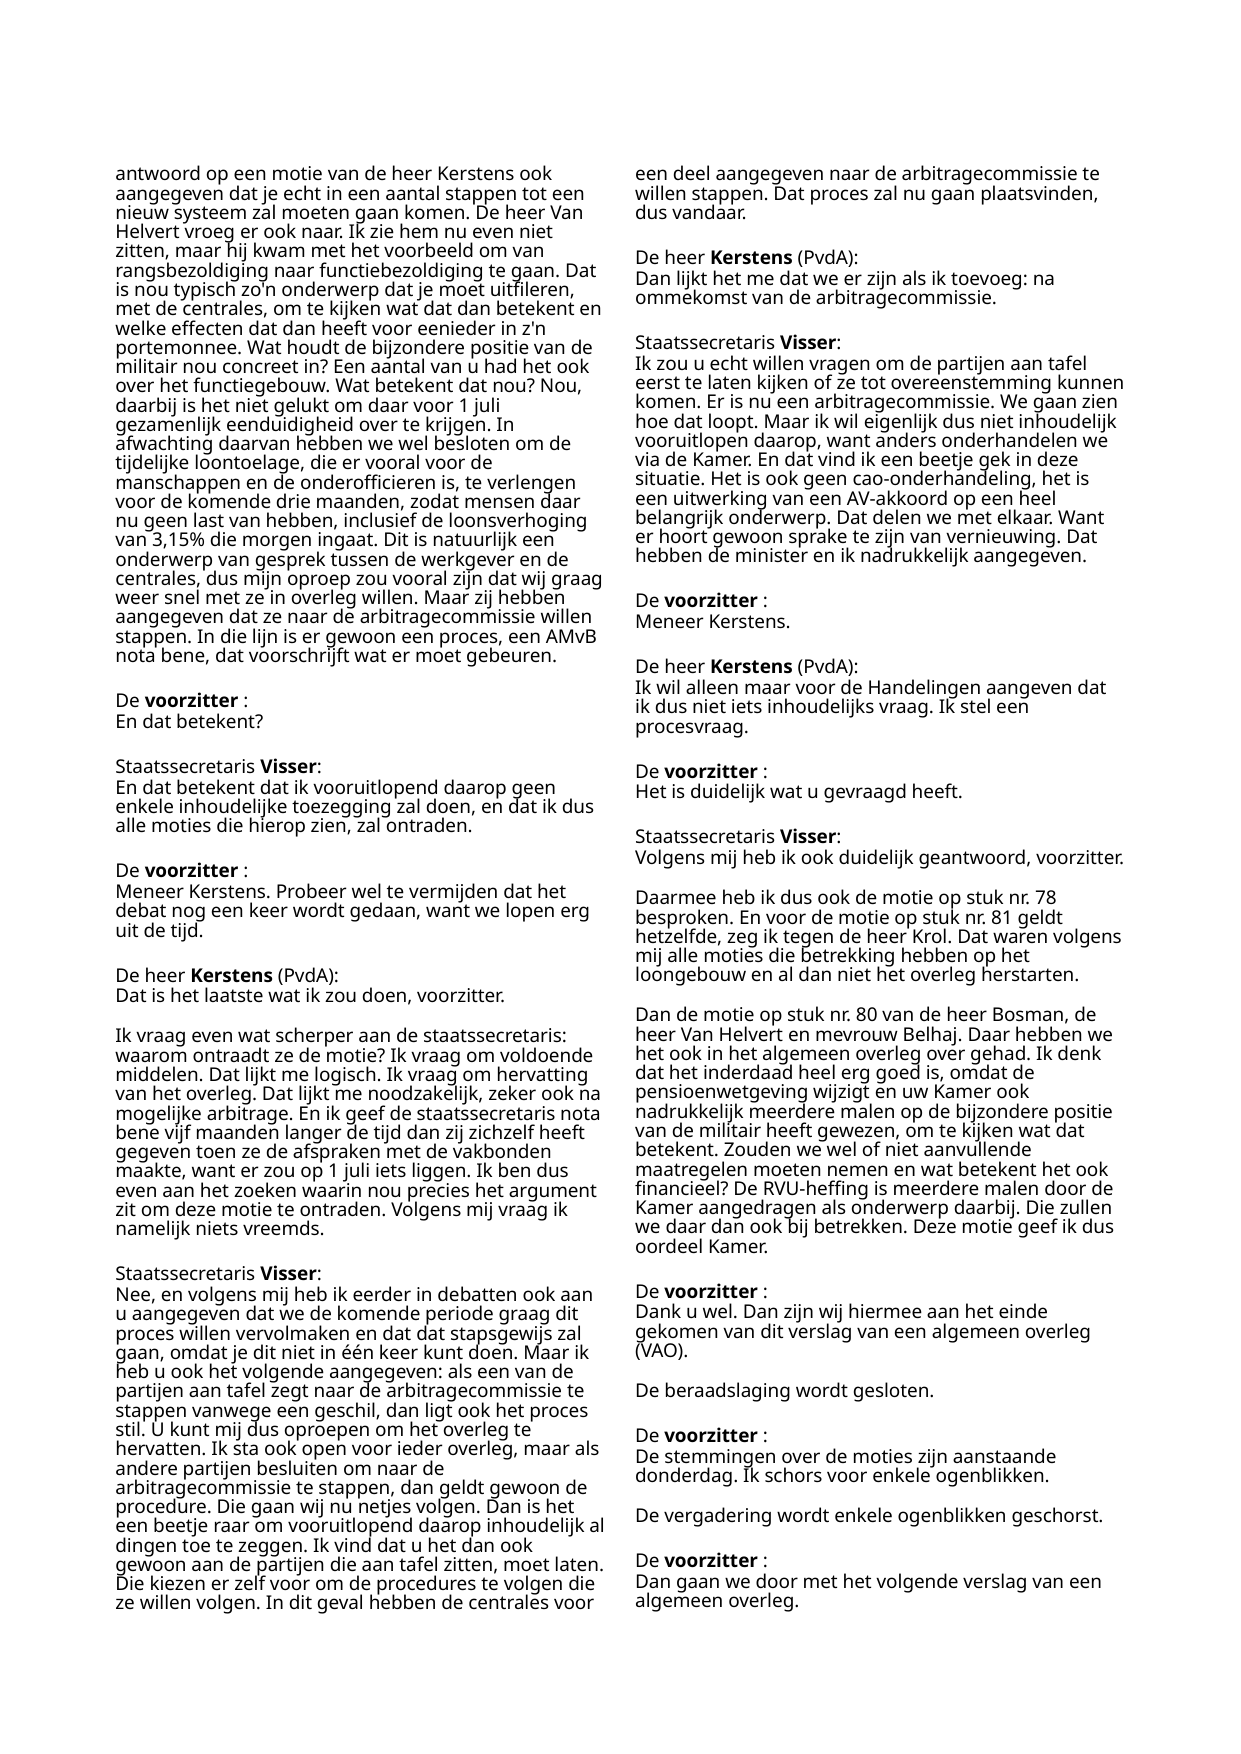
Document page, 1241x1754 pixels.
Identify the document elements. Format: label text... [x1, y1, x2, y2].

text De voorzitter : [115, 857, 605, 883]
text Volgens mij heb ik ook duidelijk geantwoord, voorzitter. [635, 849, 1125, 869]
text Dan de motie op stuk nr. 80 van de heer Bosman, de heer Van Helvert en mevrouw Belhaj. Daar hebben we het ook in het algemeen overleg over gehad. Ik denk dat het inderdaad heel erg goed is, omdat de pensioenwetgeving wijzigt en uw Kamer ook nadrukkelijk meerdere malen op de bijzondere positie van de militair heeft gewezen, om te kijken wat dat betekent. Zouden we wel of niet aanvullende maatregelen moeten nemen en wat betekent het ook financieel? De RVU-heffing is meerdere malen door de Kamer aangedragen als onderwerp daarbij. Die zullen we daar dan ook bij betrekken. Deze motie geef ik dus oordeel Kamer. [635, 1006, 1125, 1257]
text De heer Kerstens (PvdA): [635, 244, 1125, 270]
text Ik vraag even wat scherper aan de staatssecretaris: waarom ontraadt ze de motie? Ik vraag om voldoende middelen. Dat lijkt me logisch. Ik vraag om hervatting van het overleg. Dat lijkt me noodzakelijk, zeker ook na mogelijke arbitrage. En ik geef de staatssecretaris nota bene vijf maanden langer de tijd dan zij zichzelf heeft gegeven toen ze de afspraken met de vakbonden maakte, want er zou op 1 juli iets liggen. Ik ben dus even aan het zoeken waarin nou precies het argument zit om deze motie te ontraden. Volgens mij vraag ik namelijk niets vreemds. [115, 1027, 605, 1239]
text Dan lijkt het me dat we er zijn als ik toevoeg: na ommekomst van de arbitragecommissie. [635, 270, 1125, 308]
text De voorzitter : [635, 1422, 1125, 1448]
text De heer Kerstens (PvdA): [115, 962, 605, 987]
text De voorzitter : [635, 1547, 1125, 1573]
text De heer Kerstens (PvdA): [635, 653, 1125, 679]
text Meneer Kerstens. [635, 613, 1125, 633]
text Dat is het laatste wat ik zou doen, voorzitter. [115, 987, 605, 1007]
text Dank u wel. Dan zijn wij hiermee aan het einde gekomen van dit verslag van een algemeen overleg (VAO). [635, 1303, 1125, 1361]
text Staatssecretaris Visser: [635, 329, 1125, 355]
text De voorzitter : [635, 758, 1125, 783]
text een deel aangegeven naar de arbitragecommissie te willen stappen. Dat proces zal nu gaan plaatsvinden, dus vandaar. [635, 165, 1125, 223]
text Nee, en volgens mij heb ik eerder in debatten ook aan u aangegeven dat we de komende periode graag dit proces willen vervolmaken en dat dat stapsgewijs zal gaan, omdat je dit niet in één keer kunt doen. Maar ik heb u ook het volgende aangegeven: als een van de partijen aan tafel zegt naar de arbitragecommissie te stappen vanwege een geschil, dan ligt ook het proces stil. U kunt mij dus oproepen om het overleg te hervatten. Ik sta ook open voor ieder overleg, maar als andere partijen besluiten om naar de arbitragecommissie te stappen, dan geldt gewoon de procedure. Die gaan wij nu netjes volgen. Dan is het een beetje raar om vooruitlopend daarop inhoudelijk al dingen toe te zeggen. Ik vind dat u het dan ook gewoon aan de partijen die aan tafel zitten, moet laten. Die kiezen er zelf voor om de procedures te volgen die ze willen volgen. In dit geval hebben de centrales voor [115, 1286, 605, 1614]
text De vergadering wordt enkele ogenblikken geschorst. [635, 1507, 1125, 1527]
text Ik zou u echt willen vragen om de partijen aan tafel eerst te laten kijken of ze tot overeenstemming kunnen komen. Er is nu een arbitragecommissie. We gaan zien hoe dat loopt. Maar ik wil eigenlijk dus niet inhoudelijk vooruitlopen daarop, want anders onderhandelen we via de Kamer. En dat vind ik een beetje gek in deze situatie. Het is ook geen cao-onderhandeling, het is een uitwerking van een AV-akkoord op een heel belangrijk onderwerp. Dat delen we met elkaar. Want er hoort gewoon sprake te zijn van vernieuwing. Dat hebben de minister en ik nadrukkelijk aangegeven. [635, 355, 1125, 567]
text De voorzitter : [635, 1278, 1125, 1303]
text De stemmingen over de moties zijn aanstaande donderdag. Ik schors voor enkele ogenblikken. [635, 1448, 1125, 1487]
text Het is duidelijk wat u gevraagd heeft. [635, 783, 1125, 803]
text Daarmee heb ik dus ook de motie op stuk nr. 78 besproken. En voor de motie op stuk nr. 81 geldt hetzelfde, zeg ik tegen de heer Krol. Dat waren volgens mij alle moties die betrekking hebben op het loongebouw en al dan niet het overleg herstarten. [635, 889, 1125, 986]
text Staatssecretaris Visser: [635, 824, 1125, 849]
text Ik wil alleen maar voor de Handelingen aangeven dat ik dus niet iets inhoudelijks vraag. Ik stel een procesvraag. [635, 679, 1125, 737]
text Meneer Kerstens. Probeer wel te vermijden dat het debat nog een keer wordt gedaan, want we lopen erg uit de tijd. [115, 883, 605, 941]
text En dat betekent dat ik vooruitlopend daarop geen enkele inhoudelijke toezegging zal doen, en dat ik dus alle moties die hierop zien, zal ontraden. [115, 779, 605, 837]
text Staatssecretaris Visser: [115, 753, 605, 779]
text En dat betekent? [115, 713, 605, 732]
text Dan gaan we door met het volgende verslag van een algemeen overleg. [635, 1573, 1125, 1612]
text antwoord op een motie van de heer Kerstens ook aangegeven dat je echt in een aantal stappen tot een nieuw systeem zal moeten gaan komen. De heer Van Helvert vroeg er ook naar. Ik zie hem nu even niet zitten, maar hij kwam met het voorbeeld om van rangsbezoldiging naar functiebezoldiging te gaan. Dat is nou typisch zo'n onderwerp dat je moet uitfileren, met de centrales, om te kijken wat dat dan betekent en welke effecten dat dan heeft voor eenieder in z'n portemonnee. Wat houdt de bijzondere positie van de militair nou concreet in? Een aantal van u had het ook over het functiegebouw. Wat betekent dat nou? Nou, daarbij is het niet gelukt om daar voor 1 juli gezamenlijk eenduidigheid over te krijgen. In afwachting daarvan hebben we wel besloten om de tijdelijke loontoelage, die er vooral voor de manschappen en de onderofficieren is, te verlengen voor de komende drie maanden, zodat mensen daar nu geen last van hebben, inclusief de loonsverhoging van 3,15% die morgen ingaat. Dit is natuurlijk een onderwerp van gesprek tussen de werkgever en de centrales, dus mijn oproep zou vooral zijn dat wij graag weer snel met ze in overleg willen. Maar zij hebben aangegeven dat ze naar de arbitragecommissie willen stappen. In die lijn is er gewoon een proces, een AMvB nota bene, dat voorschrijft wat er moet gebeuren. [115, 165, 605, 666]
text De voorzitter : [635, 588, 1125, 613]
text De beraadslaging wordt gesloten. [635, 1382, 1125, 1401]
text De voorzitter : [115, 687, 605, 713]
text Staatssecretaris Visser: [115, 1260, 605, 1286]
